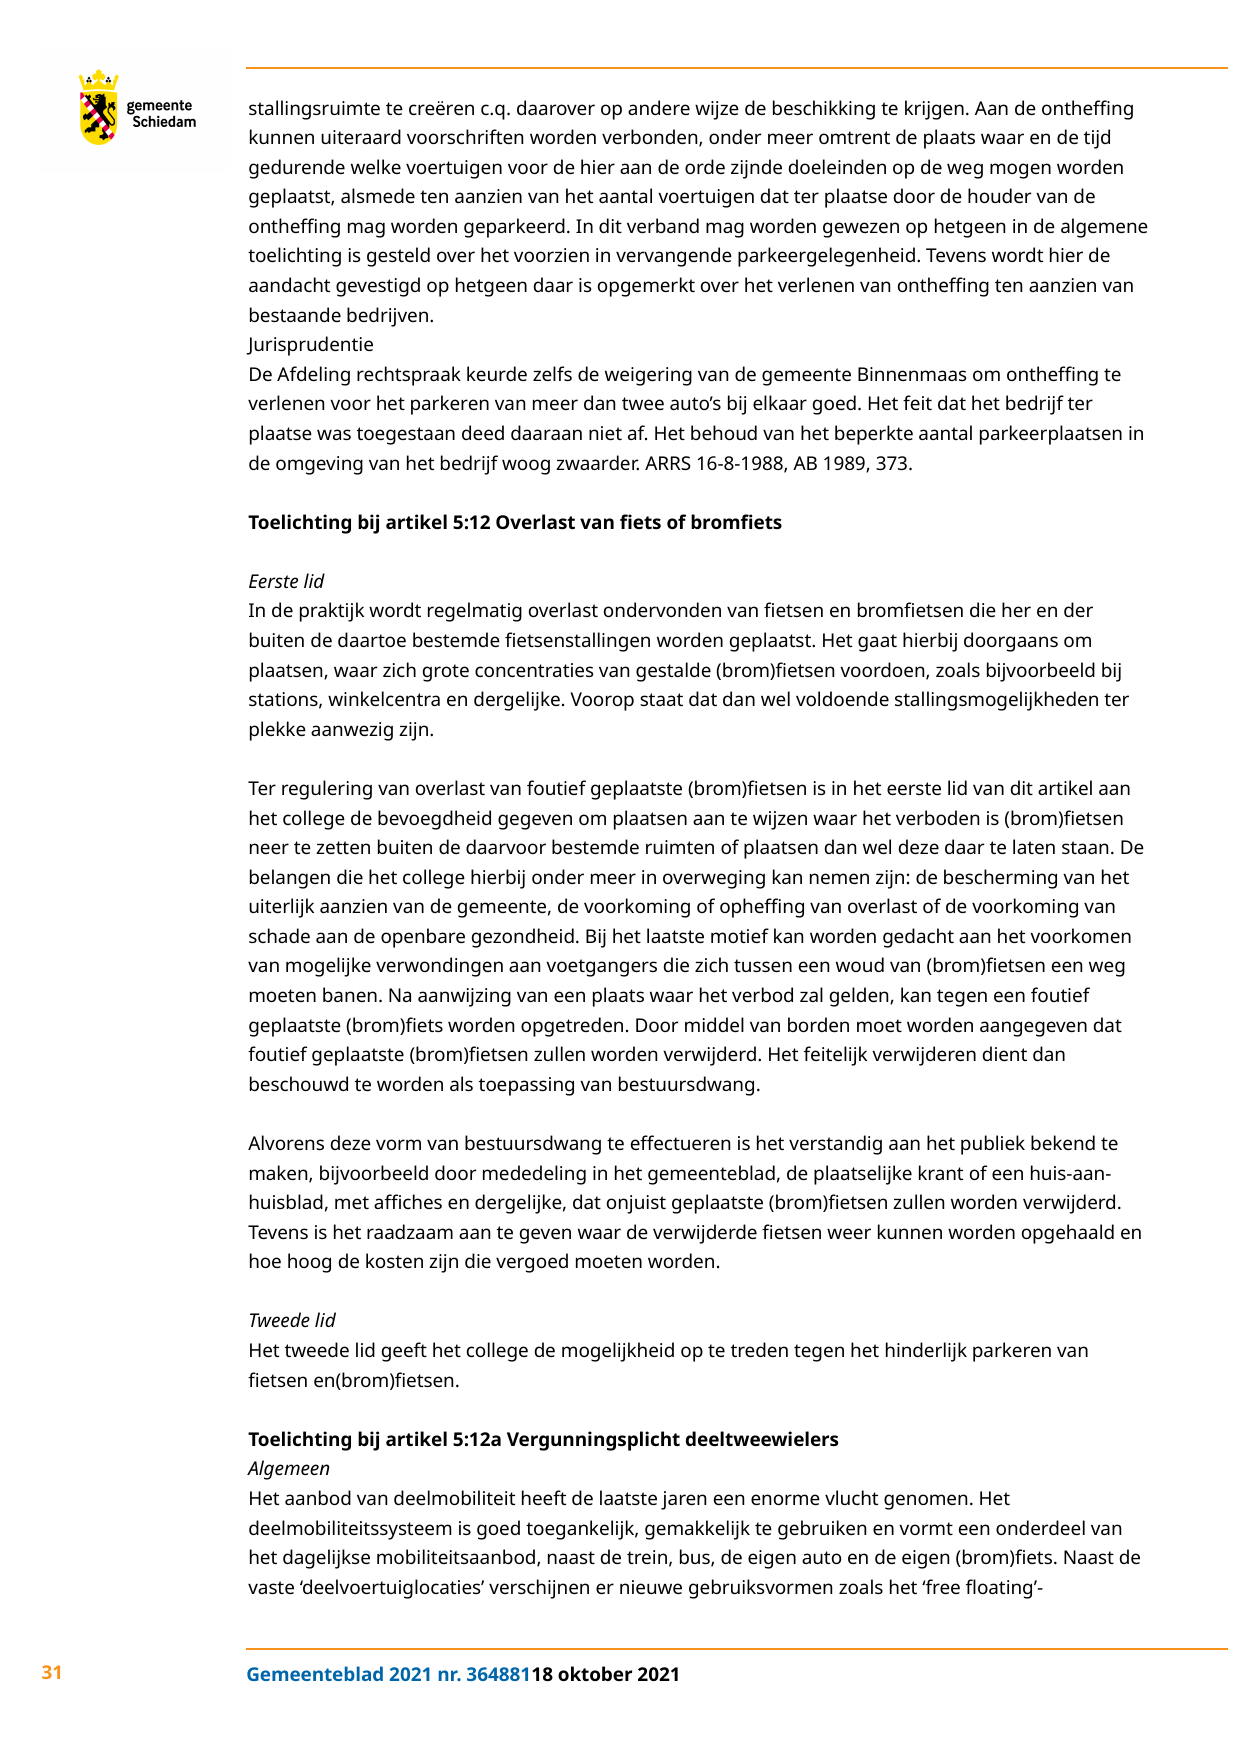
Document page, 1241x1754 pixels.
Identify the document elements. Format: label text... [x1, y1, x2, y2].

text In de praktijk wordt regelmatig overlast ondervonden van fietsen en bromfietsen die her en der buiten de daartoe bestemde fietsenstallingen worden geplaatst. Het gaat hierbij doorgaans om plaatsen, waar zich grote concentraties van gestalde (brom)fietsen voordoen, zoals bijvoorbeeld bij stations, winkelcentra en dergelijke. Voorop staat dat dan wel voldoende stallingsmogelijkheden ter plekke aanwezig zijn. [248, 598, 1152, 742]
picture [41, 47, 231, 172]
text Jurisprudentie [248, 331, 1152, 357]
text Ter regulering van overlast van foutief geplaatste (brom)fietsen is in het eerste lid van dit artikel aan het college de bevoegdheid gegeven om plaatsen aan te wijzen waar het verboden is (brom)fietsen neer te zetten buiten de daarvoor bestemde ruimten of plaatsen dan wel deze daar te laten staan. De belangen die het college hierbij onder meer in overweging kan nemen zijn: de bescherming van het uiterlijk aanzien van de gemeente, de voorkoming of opheffing van overlast of de voorkoming van schade aan de openbare gezondheid. Bij het laatste motief kan worden gedacht aan het voorkomen van mogelijke verwondingen aan voetgangers die zich tussen een woud van (brom)fietsen een weg moeten banen. Na aanwijzing van een plaats waar het verbod zal gelden, kan tegen een foutief geplaatste (brom)fiets worden opgetreden. Door middel van borden moet worden aangegeven dat foutief geplaatste (brom)fietsen zullen worden verwijderd. Het feitelijk verwijderen dient dan beschouwd te worden als toepassing van bestuursdwang. [248, 775, 1152, 1097]
text Algemeen [248, 1456, 1152, 1481]
text Alvorens deze vorm van bestuursdwang te effectueren is het verstandig aan het publiek bekend te maken, bijvoorbeeld door mededeling in het gemeenteblad, de plaatselijke krant of een huis-aan-huisblad, met affiches en dergelijke, dat onjuist geplaatste (brom)fietsen zullen worden verwijderd. Tevens is het raadzaam aan te geven waar de verwijderde fietsen weer kunnen worden opgehaald en hoe hoog de kosten zijn die vergoed moeten worden. [248, 1130, 1152, 1274]
text Het tweede lid geeft het college de mogelijkheid op te treden tegen het hinderlijk parkeren van fietsen en(brom)fietsen. [248, 1337, 1152, 1393]
text Eerste lid [248, 568, 1152, 594]
text Het aanbod van deelmobiliteit heeft de laatste jaren een enorme vlucht genomen. Het deelmobiliteitssysteem is goed toegankelijk, gemakkelijk te gebruiken en vormt een onderdeel van het dagelijkse mobiliteitsaanbod, naast de trein, bus, de eigen auto en de eigen (brom)fiets. Naast de vaste ‘deelvoertuiglocaties’ verschijnen er nieuwe gebruiksvormen zoals het ‘free floating’- [248, 1485, 1152, 1600]
text Toelichting bij artikel 5:12 Overlast van fiets of bromfiets [248, 509, 1152, 535]
text Toelichting bij artikel 5:12a Vergunningsplicht deeltweewielers [248, 1426, 1152, 1452]
text Tweede lid [248, 1308, 1152, 1333]
text stallingsruimte te creëren c.q. daarover op andere wijze de beschikking te krijgen. Aan de ontheffing kunnen uiteraard voorschriften worden verbonden, onder meer omtrent de plaats waar en de tijd gedurende welke voertuigen voor de hier aan de orde zijnde doeleinden op de weg mogen worden geplaatst, alsmede ten aanzien van het aantal voertuigen dat ter plaatse door de houder van de ontheffing mag worden geparkeerd. In dit verband mag worden gewezen op hetgeen in de algemene toelichting is gesteld over het voorzien in vervangende parkeergelegenheid. Tevens wordt hier de aandacht gevestigd op hetgeen daar is opgemerkt over het verlenen van ontheffing ten aanzien van bestaande bedrijven. [248, 95, 1152, 328]
text De Afdeling rechtspraak keurde zelfs de weigering van de gemeente Binnenmaas om ontheffing te verlenen voor het parkeren van meer dan twee auto’s bij elkaar goed. Het feit dat het bedrijf ter plaatse was toegestaan deed daaraan niet af. Het behoud van het beperkte aantal parkeerplaatsen in de omgeving van het bedrijf woog zwaarder. ARRS 16-8-1988, AB 1989, 373. [248, 361, 1152, 476]
